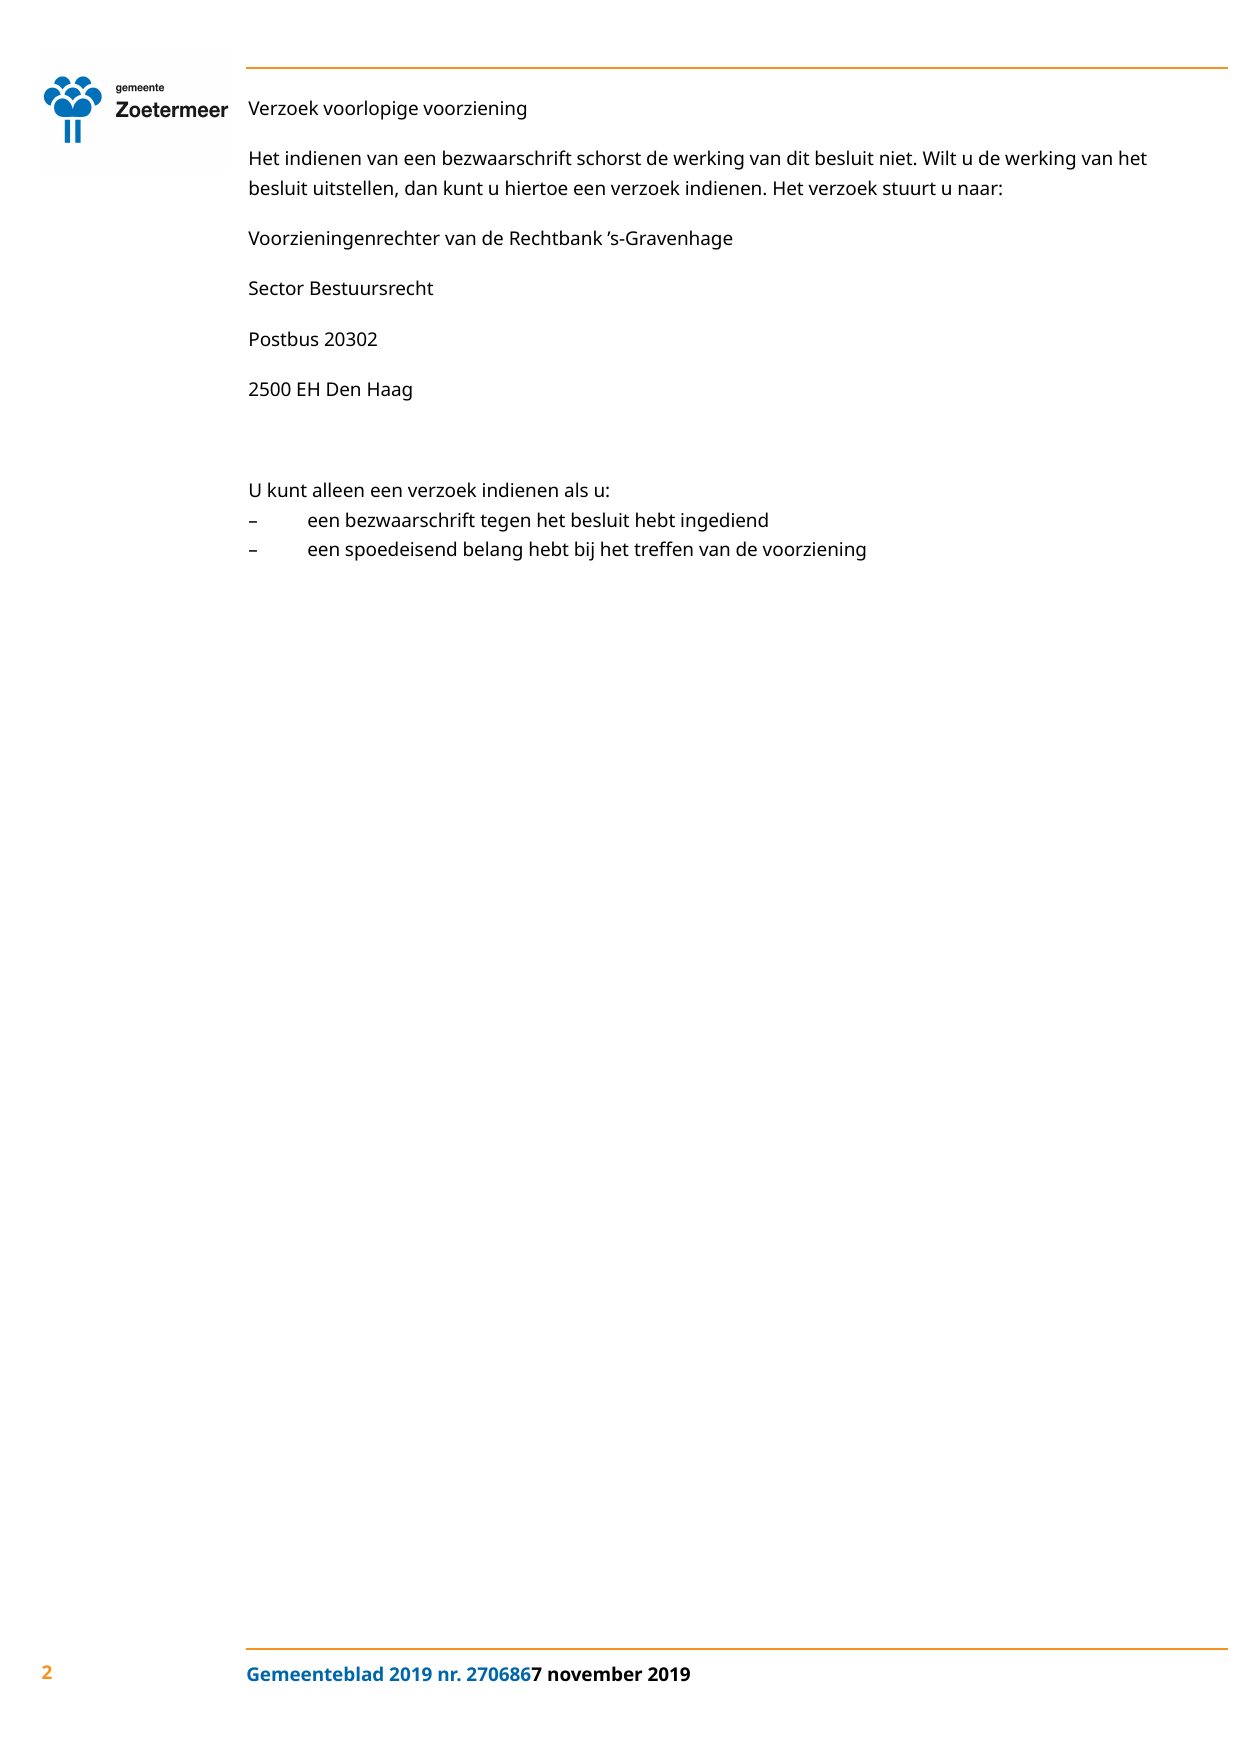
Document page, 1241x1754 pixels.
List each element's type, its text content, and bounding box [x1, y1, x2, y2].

text Het indienen van een bezwaarschrift schorst de werking van dit besluit niet. Wilt u de werking van het besluit uitstellen, dan kunt u hiertoe een verzoek indienen. Het verzoek stuurt u naar: [248, 145, 1152, 201]
picture [41, 47, 231, 172]
text 2500 EH Den Haag [248, 376, 1152, 402]
text U kunt alleen een verzoek indienen als u: [248, 477, 1152, 503]
text Voorzieningenrechter van de Rechtbank ’s-Gravenhage [248, 225, 1152, 251]
text Sector Bestuursrecht [248, 276, 1152, 301]
list een bezwaarschrift tegen het besluit hebt ingediend [248, 507, 1152, 533]
list een spoedeisend belang hebt bij het treffen van de voorziening [248, 536, 1152, 562]
text Verzoek voorlopige voorziening [248, 95, 1152, 121]
text Postbus 20302 [248, 326, 1152, 352]
